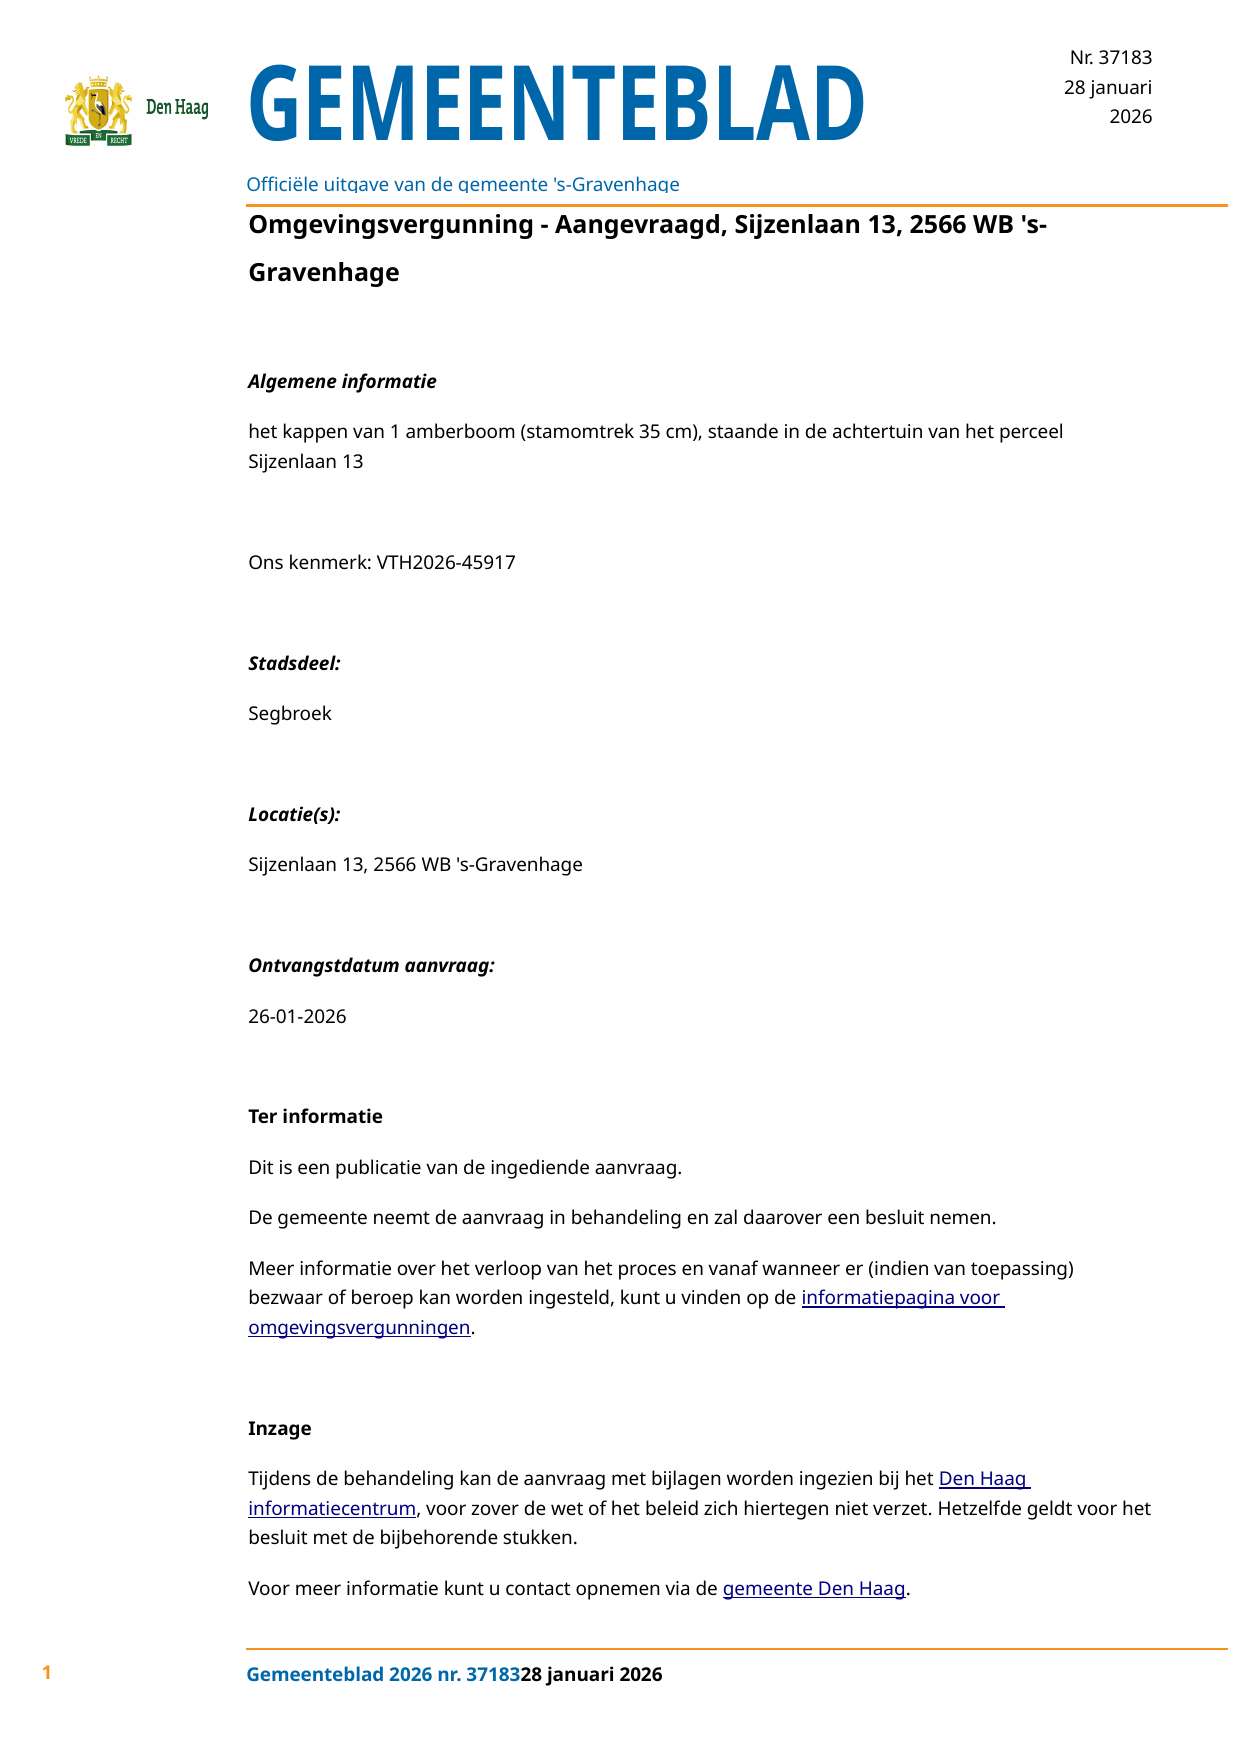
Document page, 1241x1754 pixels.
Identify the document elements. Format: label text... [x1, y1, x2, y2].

text Tijdens de behandeling kan de aanvraag met bijlagen worden ingezien bij het Den Haag informatiecentrum, voor zover de wet of het beleid zich hiertegen niet verzet. Hetzelfde geldt voor het besluit met de bijbehorende stukken. [248, 1465, 1152, 1550]
text Locatie(s): [248, 801, 1152, 827]
text Ter informatie [248, 1104, 1152, 1129]
text Algemene informatie [248, 368, 1152, 394]
text Stadsdeel: [248, 650, 1152, 676]
text Voor meer informatie kunt u contact opnemen via de gemeente Den Haag. [248, 1575, 1152, 1601]
text Inzage [248, 1415, 1152, 1441]
text Omgevingsvergunning - Aangevraagd, Sijzenlaan 13, 2566 WB 's-Gravenhage [248, 207, 1152, 288]
text Meer informatie over het verloop van het proces en vanaf wanneer er (indien van toepassing) bezwaar of beroep kan worden ingesteld, kunt u vinden op de informatiepagina voor omgevingsvergunningen. [248, 1255, 1152, 1340]
picture [41, 47, 231, 172]
text Ons kenmerk: VTH2026-45917 [248, 549, 1152, 575]
text De gemeente neemt de aanvraag in behandeling en zal daarover een besluit nemen. [248, 1204, 1152, 1230]
text het kappen van 1 amberboom (stamomtrek 35 cm), staande in de achtertuin van het perceel Sijzenlaan 13 [248, 419, 1152, 474]
text Dit is een publicatie van de ingediende aanvraag. [248, 1154, 1152, 1180]
text Segbroek [248, 700, 1152, 726]
text Sijzenlaan 13, 2566 WB 's-Gravenhage [248, 852, 1152, 877]
text Ontvangstdatum aanvraag: [248, 952, 1152, 978]
text 26-01-2026 [248, 1003, 1152, 1029]
